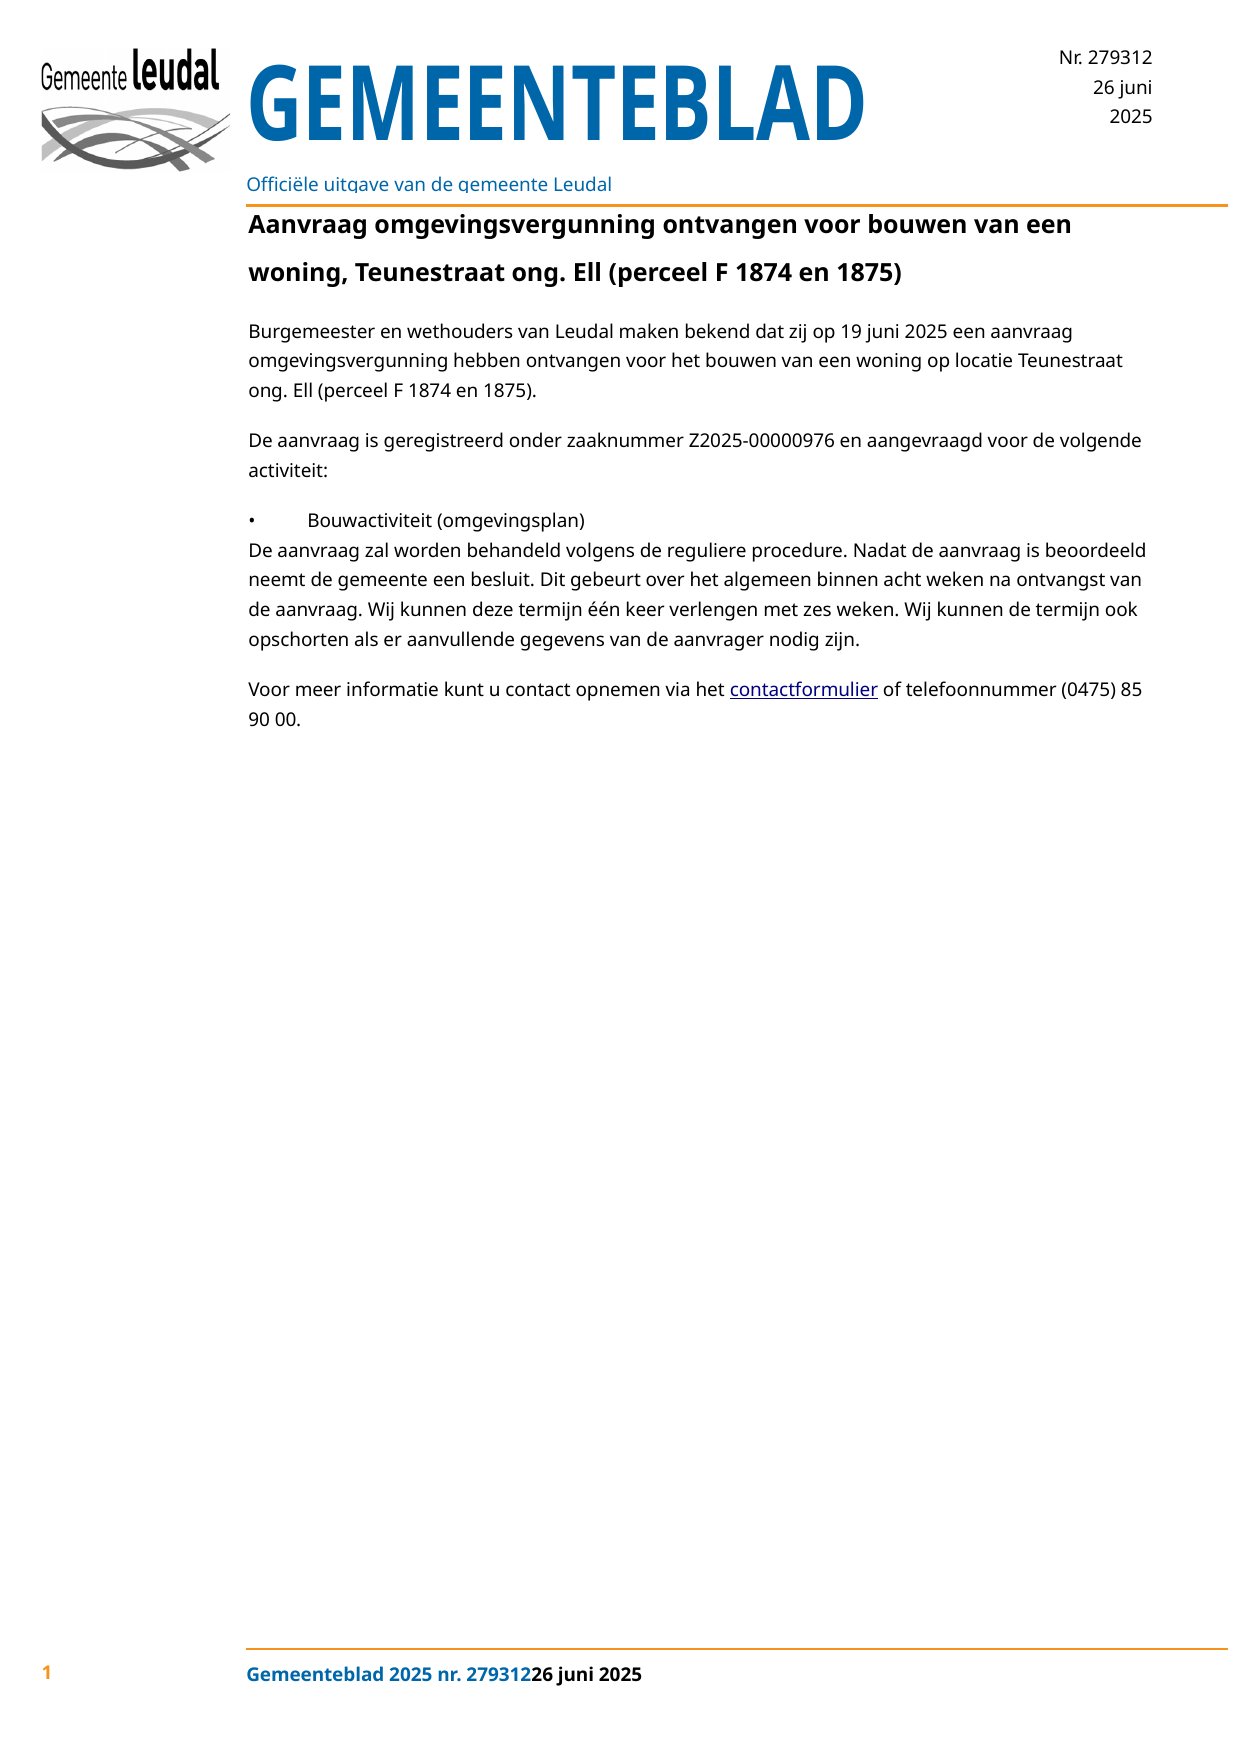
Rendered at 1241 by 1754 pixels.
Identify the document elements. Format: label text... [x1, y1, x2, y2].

text Aanvraag omgevingsvergunning ontvangen voor bouwen van een woning, Teunestraat ong. Ell (perceel F 1874 en 1875) [248, 207, 1152, 288]
list Bouwactiviteit (omgevingsplan) [248, 507, 1152, 533]
text De aanvraag is geregistreerd onder zaaknummer Z2025-00000976 en aangevraagd voor de volgende activiteit: [248, 427, 1152, 483]
text De aanvraag zal worden behandeld volgens de reguliere procedure. Nadat de aanvraag is beoordeeld neemt de gemeente een besluit. Dit gebeurt over het algemeen binnen acht weken na ontvangst van de aanvraag. Wij kunnen deze termijn één keer verlengen met zes weken. Wij kunnen de termijn ook opschorten als er aanvullende gegevens van de aanvrager nodig zijn. [248, 537, 1152, 652]
text Burgemeester en wethouders van Leudal maken bekend dat zij op 19 juni 2025 een aanvraag omgevingsvergunning hebben ontvangen voor het bouwen van een woning op locatie Teunestraat ong. Ell (perceel F 1874 en 1875). [248, 318, 1152, 403]
picture [41, 47, 231, 172]
text Voor meer informatie kunt u contact opnemen via het contactformulier of telefoonnummer (0475) 85 90 00. [248, 676, 1152, 732]
